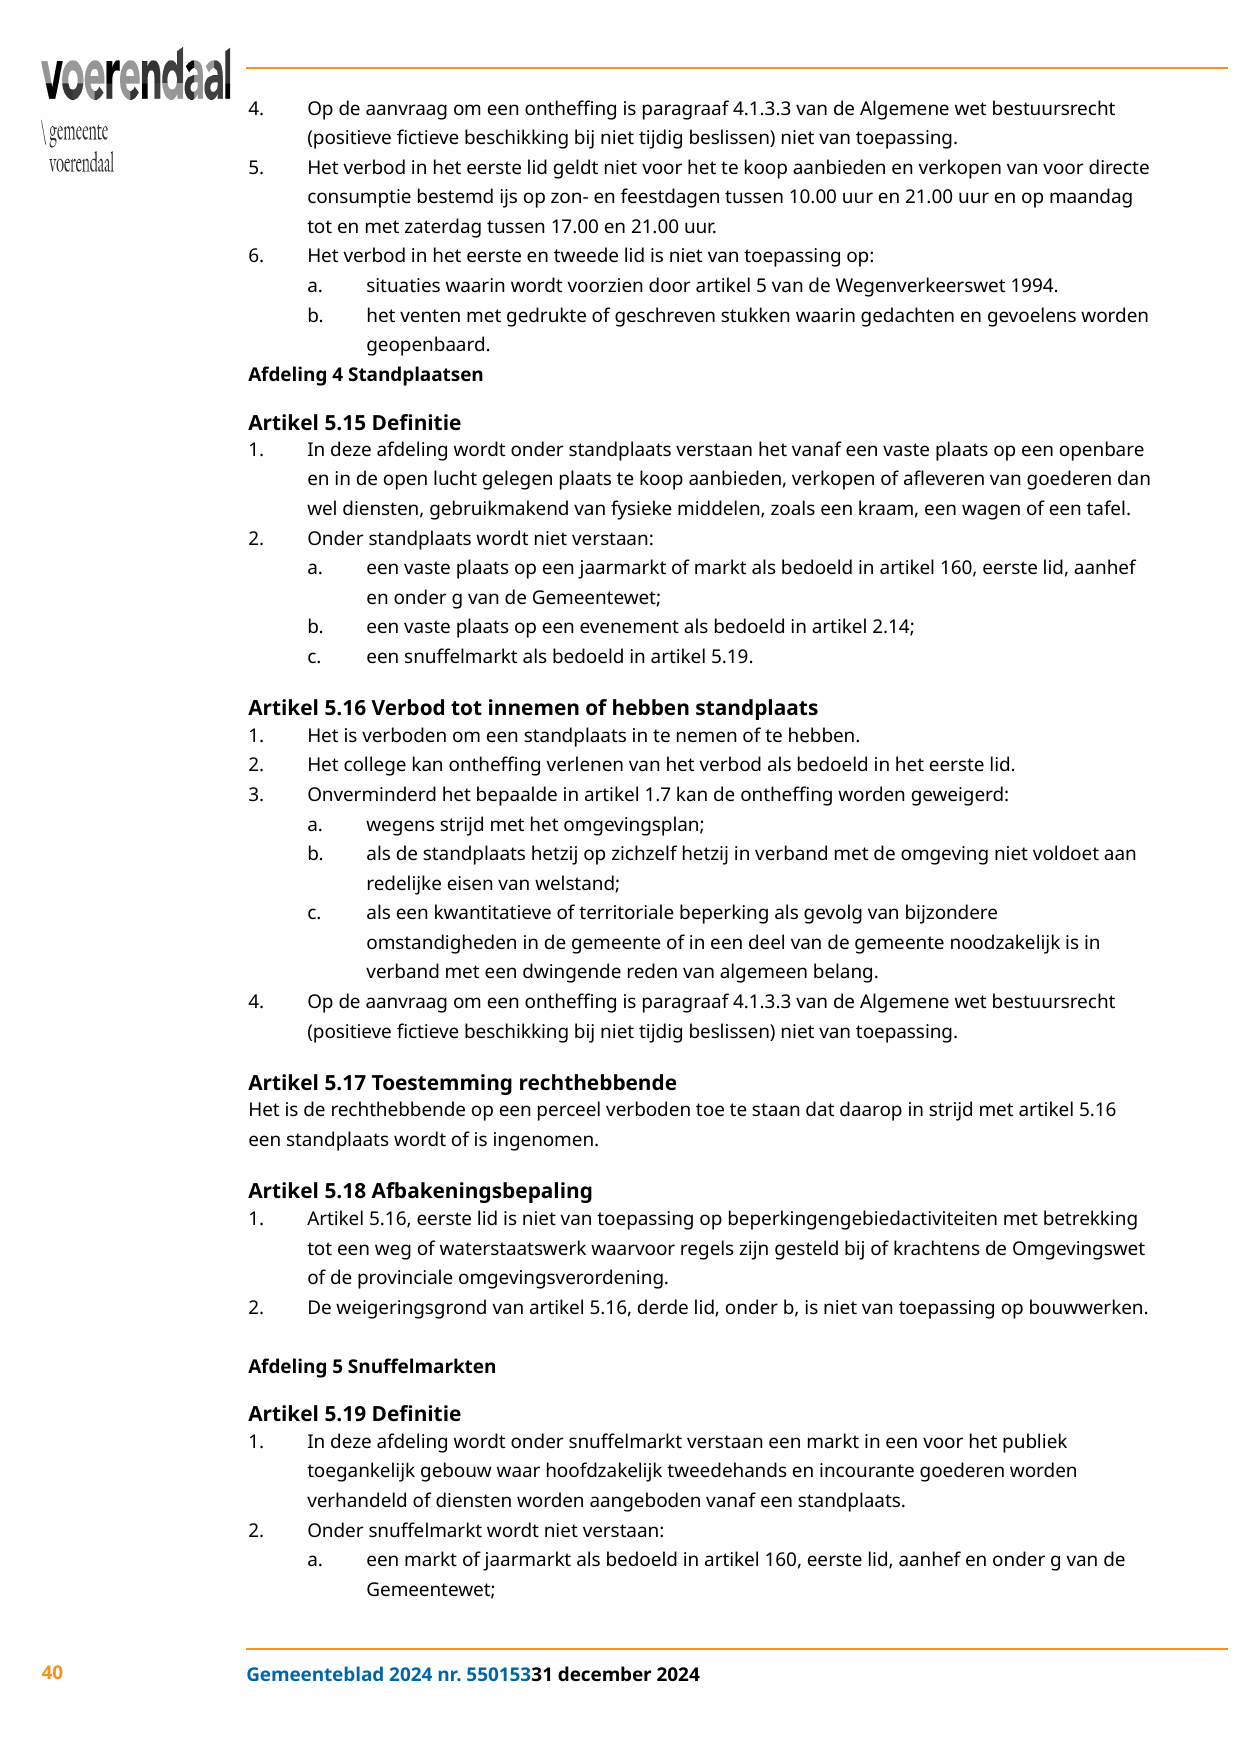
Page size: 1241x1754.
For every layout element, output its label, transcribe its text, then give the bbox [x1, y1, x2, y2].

text Het is de rechthebbende op een perceel verboden toe te staan dat daarop in strijd met artikel 5.16 een standplaats wordt of is ingenomen. [248, 1097, 1152, 1152]
text Afdeling 5 Snuffelmarkten [248, 1353, 1152, 1379]
list Het college kan ontheffing verlenen van het verbod als bedoeld in het eerste lid. [248, 752, 1152, 777]
list Onder standplaats wordt niet verstaan: [248, 525, 1152, 551]
list Het verbod in het eerste en tweede lid is niet van toepassing op: [248, 243, 1152, 268]
text Artikel 5.19 Definitie [248, 1399, 1152, 1428]
list Op de aanvraag om een ontheffing is paragraaf 4.1.3.3 van de Algemene wet bestuursrecht (positieve fictieve beschikking bij niet tijdig beslissen) niet van toepassing. [248, 95, 1152, 150]
list In deze afdeling wordt onder snuffelmarkt verstaan een markt in een voor het publiek toegankelijk gebouw waar hoofdzakelijk tweedehands en incourante goederen worden verhandeld of diensten worden aangeboden vanaf een standplaats. [248, 1428, 1152, 1513]
list Op de aanvraag om een ontheffing is paragraaf 4.1.3.3 van de Algemene wet bestuursrecht (positieve fictieve beschikking bij niet tijdig beslissen) niet van toepassing. [248, 988, 1152, 1043]
list Onder snuffelmarkt wordt niet verstaan: [248, 1517, 1152, 1542]
list wegens strijd met het omgevingsplan; [307, 811, 1152, 836]
list Artikel 5.16, eerste lid is niet van toepassing op beperkingengebiedactiviteiten met betrekking tot een weg of waterstaatswerk waarvoor regels zijn gesteld bij of krachtens de Omgevingswet of de provinciale omgevingsverordening. [248, 1205, 1152, 1290]
list een snuffelmarkt als bedoeld in artikel 5.19. [307, 643, 1152, 669]
text Artikel 5.16 Verbod tot innemen of hebben standplaats [248, 693, 1152, 722]
text Artikel 5.17 Toestemming rechthebbende [248, 1068, 1152, 1097]
list een vaste plaats op een evenement als bedoeld in artikel 2.14; [307, 613, 1152, 639]
text Artikel 5.15 Definitie [248, 408, 1152, 436]
list Het verbod in het eerste lid geldt niet voor het te koop aanbieden en verkopen van voor directe consumptie bestemd ijs op zon- en feestdagen tussen 10.00 uur en 21.00 uur en op maandag tot en met zaterdag tussen 17.00 en 21.00 uur. [248, 154, 1152, 239]
text Artikel 5.18 Afbakeningsbepaling [248, 1177, 1152, 1205]
list een markt of jaarmarkt als bedoeld in artikel 160, eerste lid, aanhef en onder g van de Gemeentewet; [307, 1546, 1152, 1602]
list een vaste plaats op een jaarmarkt of markt als bedoeld in artikel 160, eerste lid, aanhef en onder g van de Gemeentewet; [307, 554, 1152, 610]
list In deze afdeling wordt onder standplaats verstaan het vanaf een vaste plaats op een openbare en in de open lucht gelegen plaats te koop aanbieden, verkopen of afleveren van goederen dan wel diensten, gebruikmakend van fysieke middelen, zoals een kraam, een wagen of een tafel. [248, 436, 1152, 521]
list De weigeringsgrond van artikel 5.16, derde lid, onder b, is niet van toepassing op bouwwerken. [248, 1294, 1152, 1319]
text Afdeling 4 Standplaatsen [248, 361, 1152, 387]
list situaties waarin wordt voorzien door artikel 5 van de Wegenverkeerswet 1994. [307, 272, 1152, 298]
list het venten met gedrukte of geschreven stukken waarin gedachten en gevoelens worden geopenbaard. [307, 302, 1152, 357]
list Het is verboden om een standplaats in te nemen of te hebben. [248, 722, 1152, 748]
list als de standplaats hetzij op zichzelf hetzij in verband met de omgeving niet voldoet aan redelijke eisen van welstand; [307, 840, 1152, 896]
picture [41, 47, 231, 172]
list als een kwantitatieve of territoriale beperking als gevolg van bijzondere omstandigheden in de gemeente of in een deel van de gemeente noodzakelijk is in verband met een dwingende reden van algemeen belang. [307, 899, 1152, 984]
list Onverminderd het bepaalde in artikel 1.7 kan de ontheffing worden geweigerd: [248, 781, 1152, 807]
